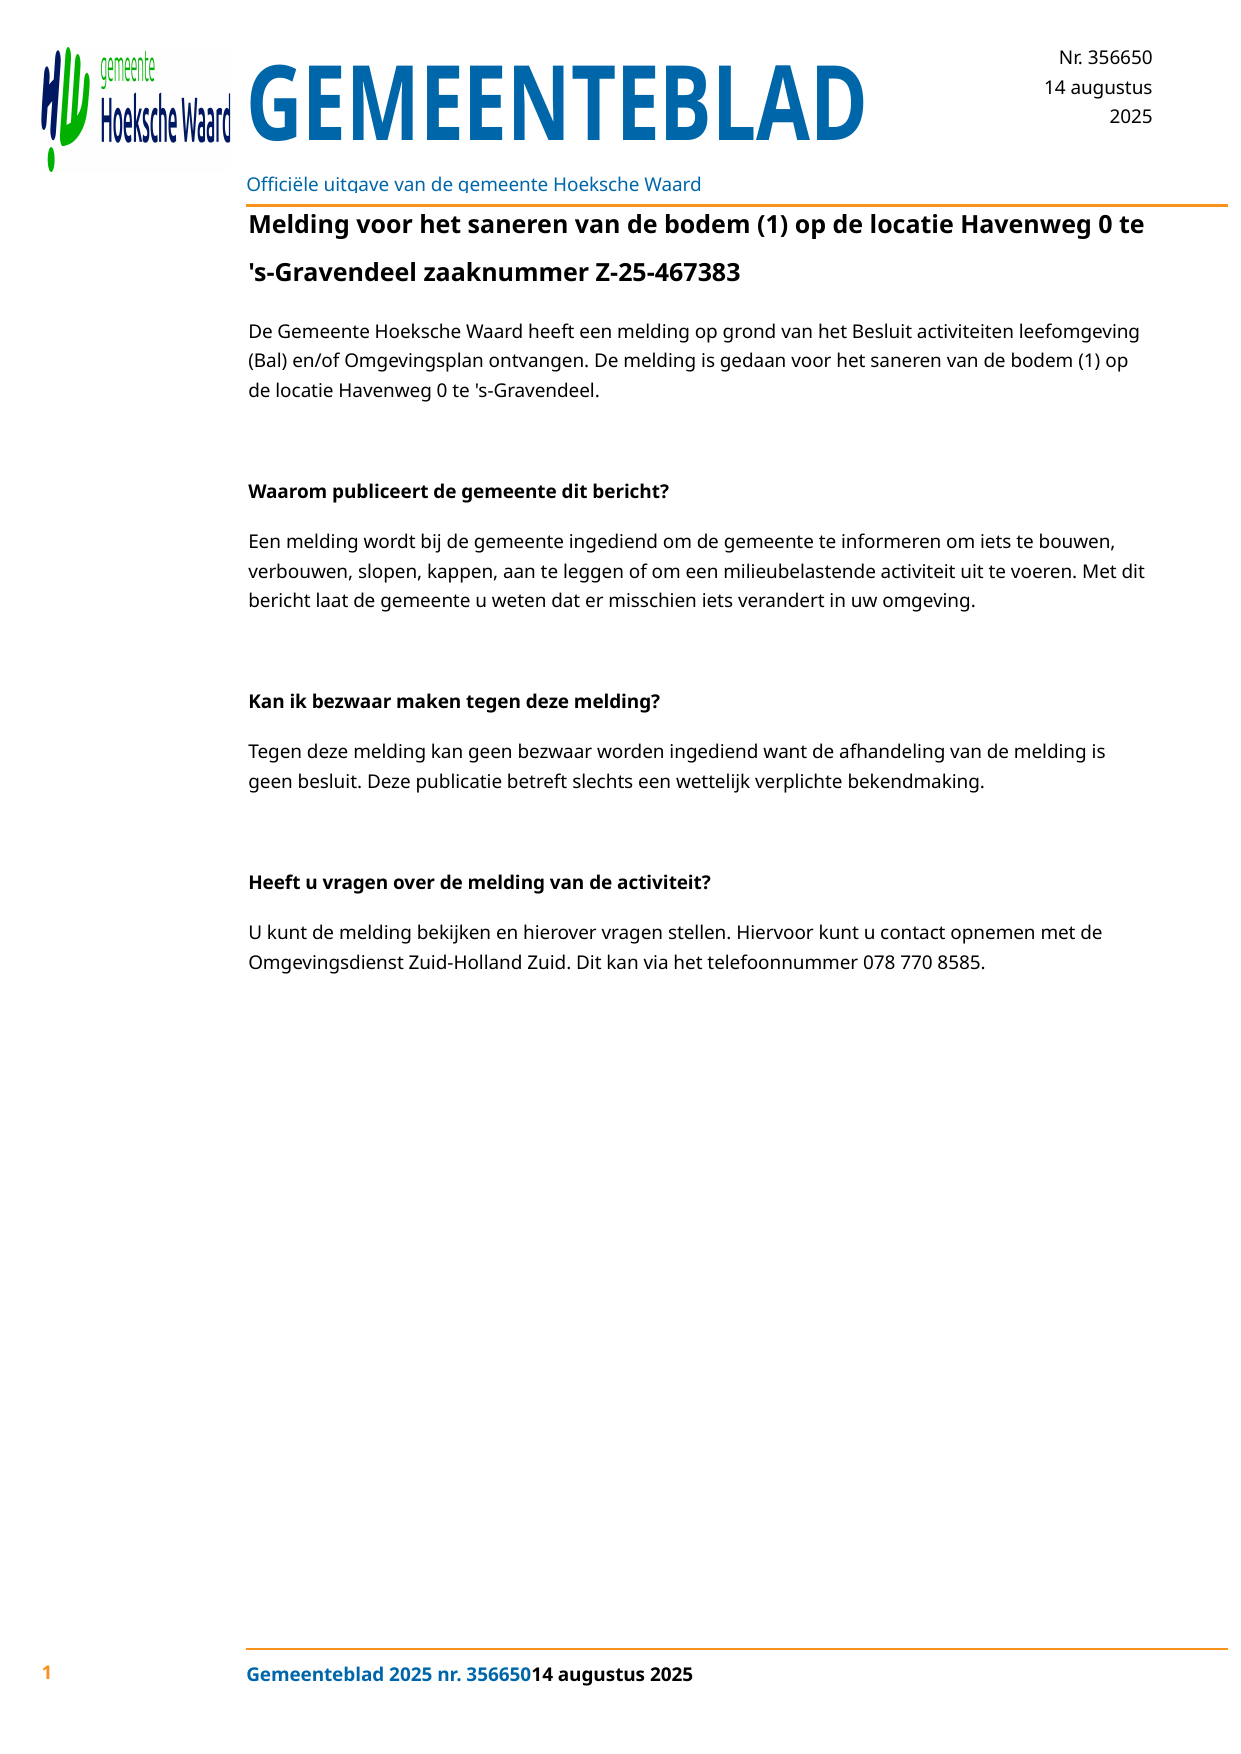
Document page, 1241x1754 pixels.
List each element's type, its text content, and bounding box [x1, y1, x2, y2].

text Een melding wordt bij de gemeente ingediend om de gemeente te informeren om iets te bouwen, verbouwen, slopen, kappen, aan te leggen of om een milieubelastende activiteit uit te voeren. Met dit bericht laat de gemeente u weten dat er misschien iets verandert in uw omgeving. [248, 528, 1152, 613]
text Tegen deze melding kan geen bezwaar worden ingediend want de afhandeling van de melding is geen besluit. Deze publicatie betreft slechts een wettelijk verplichte bekendmaking. [248, 739, 1152, 794]
text Heeft u vragen over de melding van de activiteit? [248, 869, 1152, 895]
text Melding voor het saneren van de bodem (1) op de locatie Havenweg 0 te 's-Gravendeel zaaknummer Z-25-467383 [248, 207, 1152, 288]
text De Gemeente Hoeksche Waard heeft een melding op grond van het Besluit activiteiten leefomgeving (Bal) en/of Omgevingsplan ontvangen. De melding is gedaan voor het saneren van de bodem (1) op de locatie Havenweg 0 te 's-Gravendeel. [248, 318, 1152, 403]
picture [41, 47, 231, 172]
text Waarom publiceert de gemeente dit bericht? [248, 478, 1152, 504]
text U kunt de melding bekijken en hierover vragen stellen. Hiervoor kunt u contact opnemen met de Omgevingsdienst Zuid-Holland Zuid. Dit kan via het telefoonnummer 078 770 8585. [248, 919, 1152, 975]
text Kan ik bezwaar maken tegen deze melding? [248, 688, 1152, 714]
